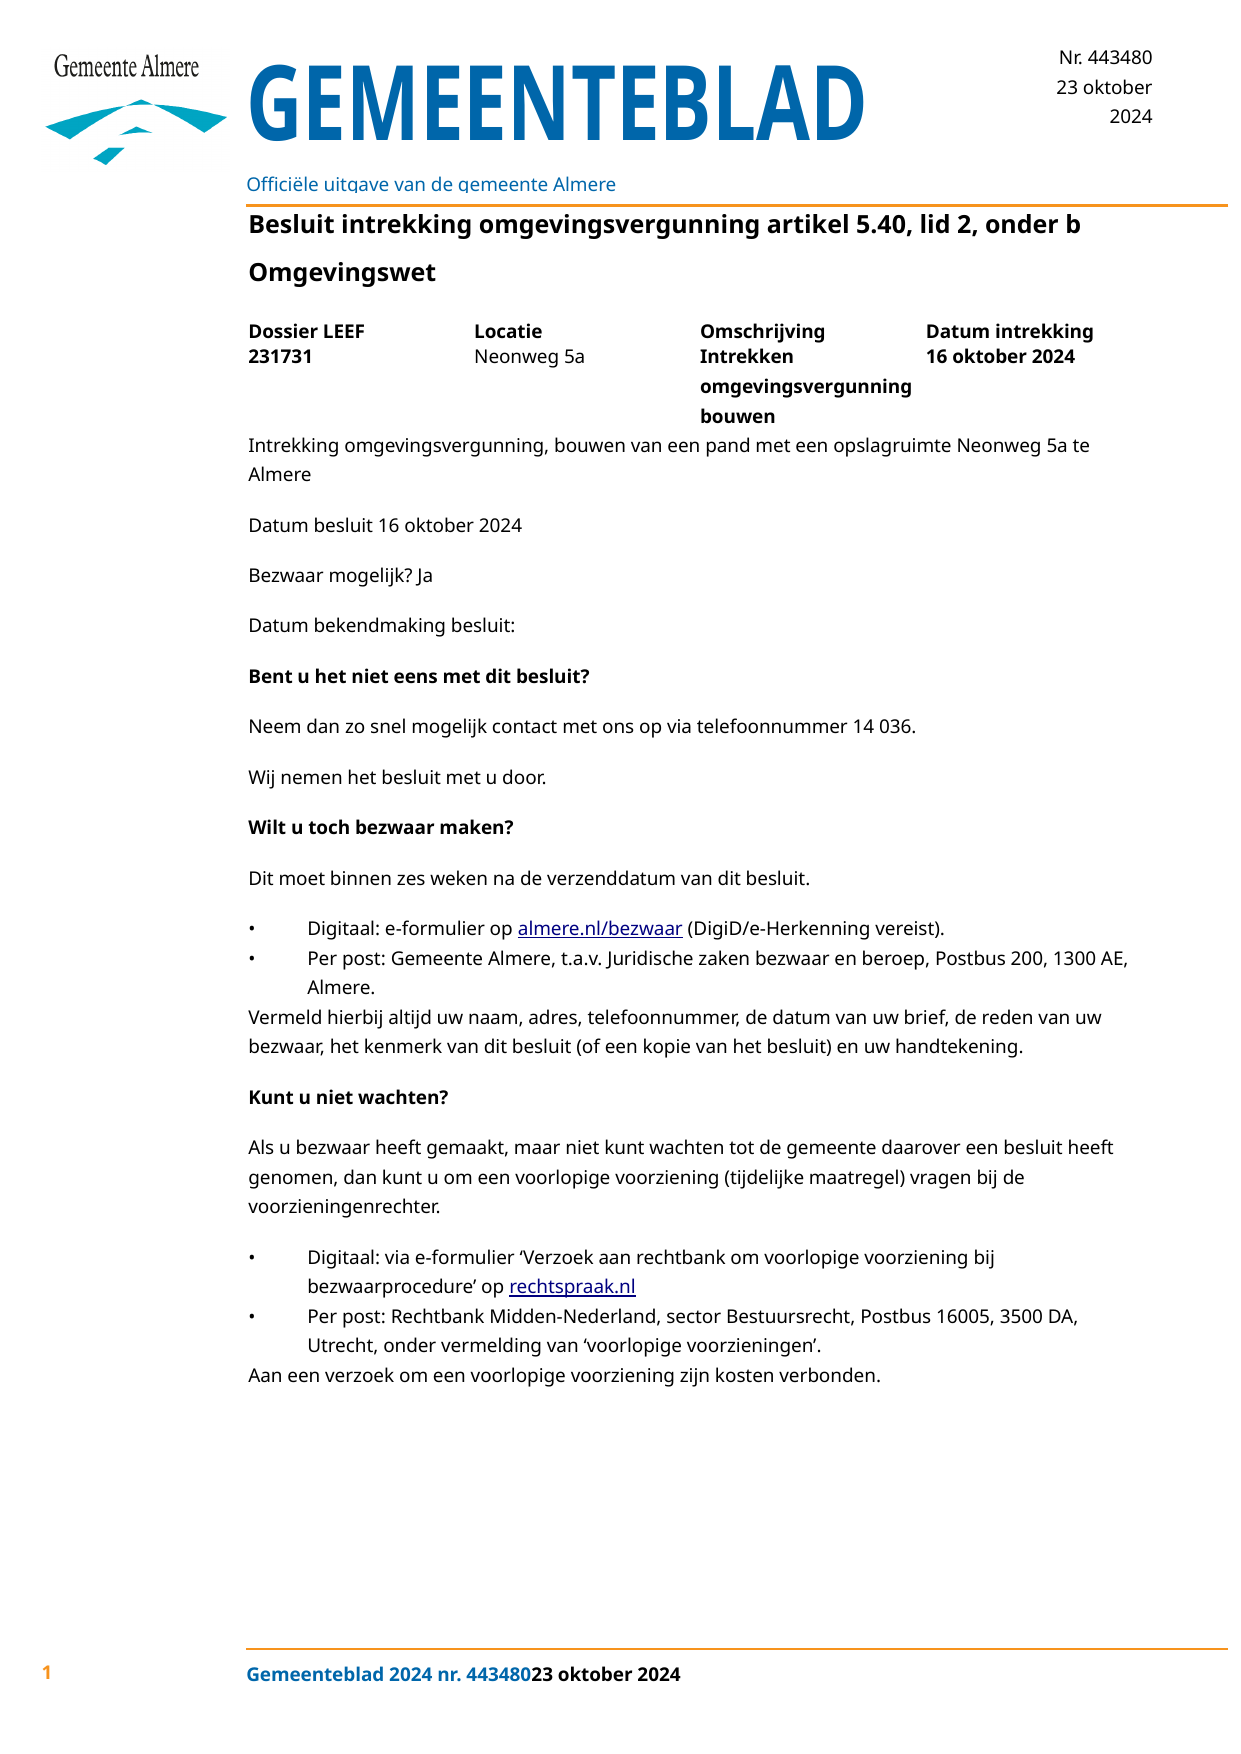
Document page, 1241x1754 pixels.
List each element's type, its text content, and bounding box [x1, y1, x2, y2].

text Neem dan zo snel mogelijk contact met ons op via telefoonnummer 14 036. [248, 713, 1152, 739]
list Digitaal: e-formulier op almere.nl/bezwaar (DigiD/e-Herkenning vereist). [248, 915, 1152, 941]
table_cell 231731 [248, 344, 474, 429]
table_header Dossier LEEF [248, 318, 474, 344]
table_cell 16 oktober 2024 [926, 344, 1152, 429]
list Per post: Gemeente Almere, t.a.v. Juridische zaken bezwaar en beroep, Postbus 200, 1300 AE, Almere. [248, 945, 1152, 1000]
text Bezwaar mogelijk? Ja [248, 562, 1152, 588]
text Vermeld hierbij altijd uw naam, adres, telefoonnummer, de datum van uw brief, de reden van uw bezwaar, het kenmerk van dit besluit (of een kopie van het besluit) en uw handtekening. [248, 1004, 1152, 1059]
table_cell Intrekken omgevingsvergunning bouwen [700, 344, 926, 429]
text Intrekking omgevingsvergunning, bouwen van een pand met een opslagruimte Neonweg 5a te Almere [248, 432, 1152, 487]
text Wij nemen het besluit met u door. [248, 764, 1152, 790]
picture [41, 47, 231, 172]
text Kunt u niet wachten? [248, 1084, 1152, 1110]
list Per post: Rechtbank Midden-Nederland, sector Bestuursrecht, Postbus 16005, 3500 DA, Utrecht, onder vermelding van ‘voorlopige voorzieningen’. [248, 1303, 1152, 1358]
text Datum bekendmaking besluit: [248, 613, 1152, 638]
text Datum besluit 16 oktober 2024 [248, 512, 1152, 538]
text Aan een verzoek om een voorlopige voorziening zijn kosten verbonden. [248, 1362, 1152, 1388]
table_header Datum intrekking [926, 318, 1152, 344]
list Digitaal: via e-formulier ‘Verzoek aan rechtbank om voorlopige voorziening bij bezwaarprocedure’ op rechtspraak.nl [248, 1244, 1152, 1299]
text Dit moet binnen zes weken na de verzenddatum van dit besluit. [248, 865, 1152, 891]
table_header Omschrijving [700, 318, 926, 344]
table_header Locatie [474, 318, 700, 344]
text Als u bezwaar heeft gemaakt, maar niet kunt wachten tot de gemeente daarover een besluit heeft genomen, dan kunt u om een voorlopige voorziening (tijdelijke maatregel) vragen bij de voorzieningenrechter. [248, 1134, 1152, 1219]
text Wilt u toch bezwaar maken? [248, 814, 1152, 840]
text Besluit intrekking omgevingsvergunning artikel 5.40, lid 2, onder b Omgevingswet [248, 207, 1152, 288]
table_cell Neonweg 5a [474, 344, 700, 429]
text Bent u het niet eens met dit besluit? [248, 663, 1152, 689]
